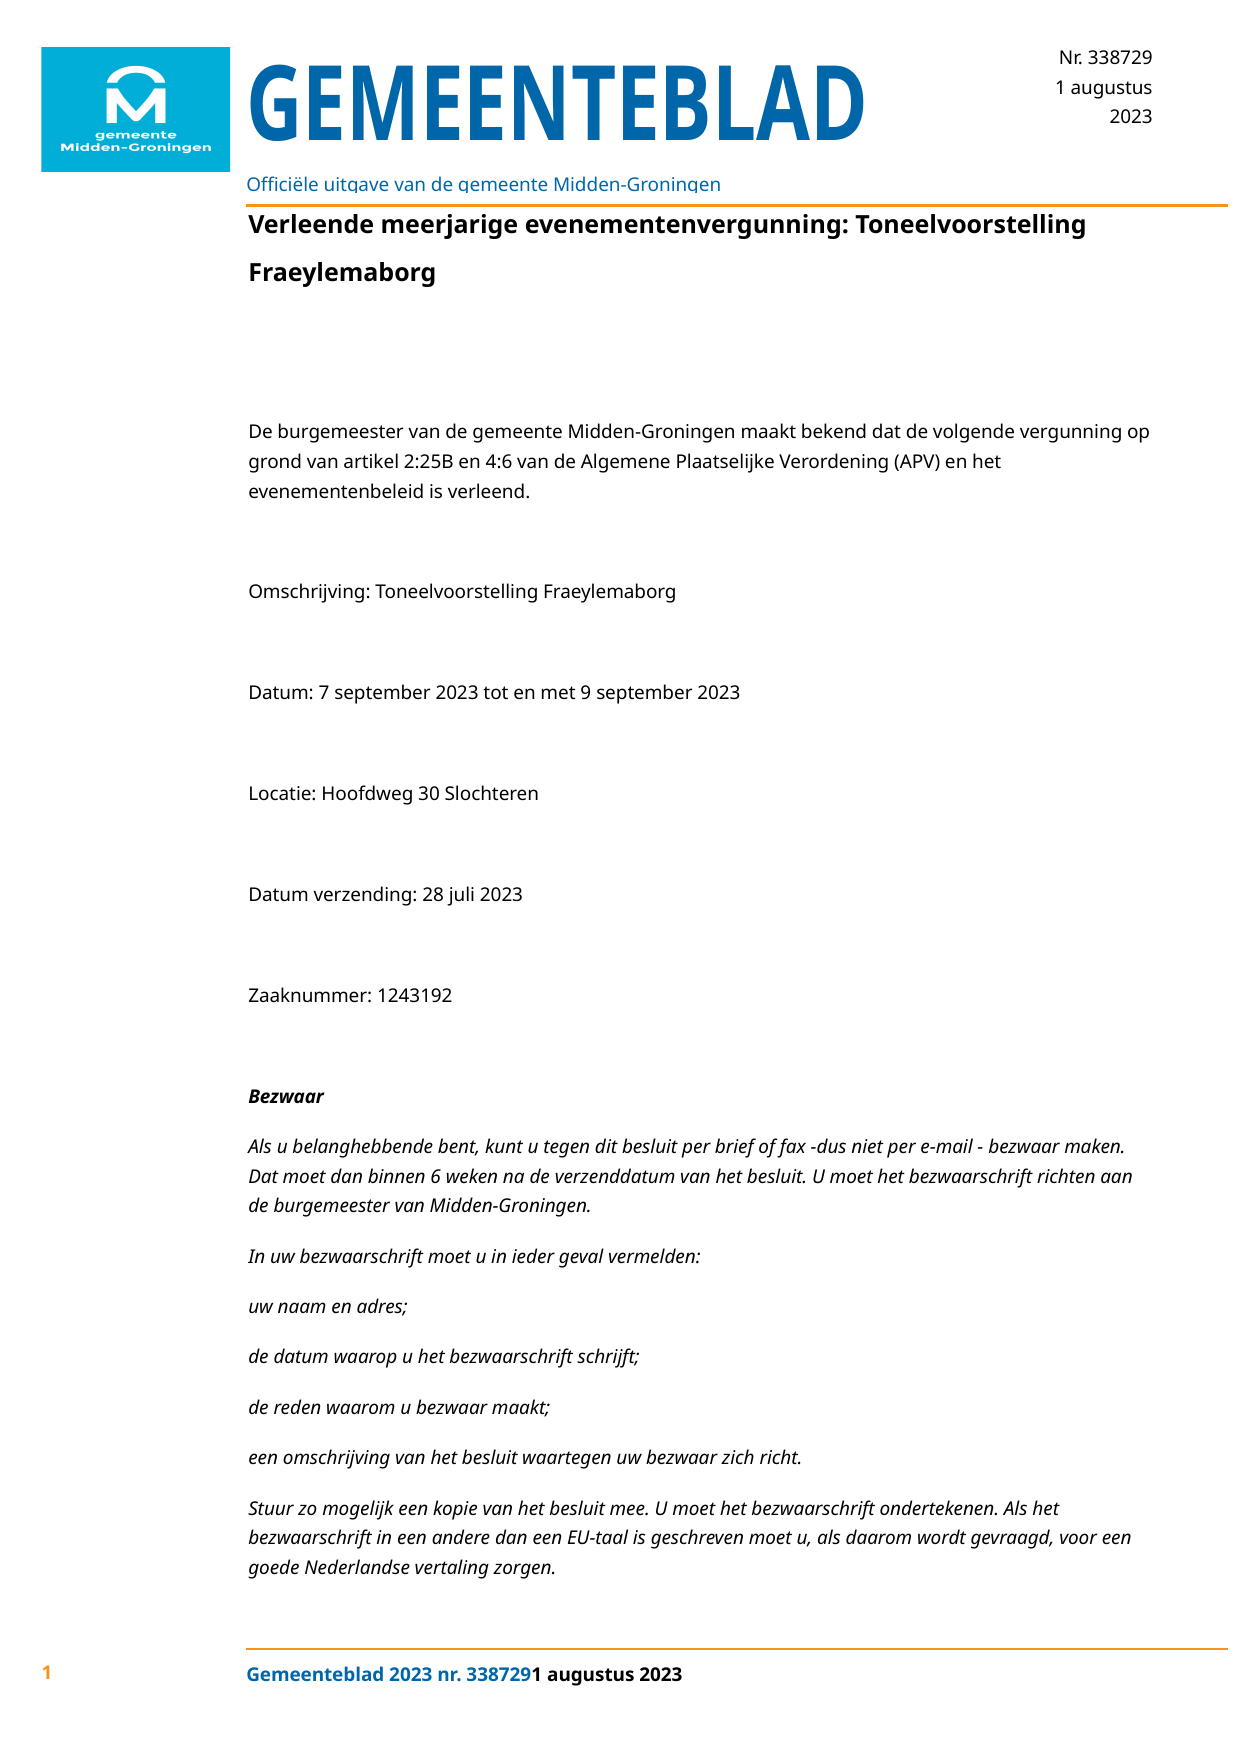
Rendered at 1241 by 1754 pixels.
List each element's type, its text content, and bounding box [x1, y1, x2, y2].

text Bezwaar [248, 1083, 1152, 1109]
text Verleende meerjarige evenementenvergunning: Toneelvoorstelling Fraeylemaborg [248, 207, 1152, 288]
text Datum: 7 september 2023 tot en met 9 september 2023 [248, 679, 1152, 705]
text Omschrijving: Toneelvoorstelling Fraeylemaborg [248, 579, 1152, 604]
text Locatie: Hoofdweg 30 Slochteren [248, 780, 1152, 806]
text Als u belanghebbende bent, kunt u tegen dit besluit per brief of fax -dus niet per e-mail - bezwaar maken. Dat moet dan binnen 6 weken na de verzenddatum van het besluit. U moet het bezwaarschrift richten aan de burgemeester van Midden-Groningen. [248, 1133, 1152, 1218]
text de datum waarop u het bezwaarschrift schrijft; [248, 1344, 1152, 1369]
text Datum verzending: 28 juli 2023 [248, 881, 1152, 907]
picture [108, 66, 164, 82]
text Zaaknummer: 1243192 [248, 982, 1152, 1008]
text Stuur zo mogelijk een kopie van het besluit mee. U moet het bezwaarschrift ondertekenen. Als het bezwaarschrift in een andere dan een EU-taal is geschreven moet u, als daarom wordt gevraagd, voor een goede Nederlandse vertaling zorgen. [248, 1495, 1152, 1580]
picture [107, 89, 165, 122]
text In uw bezwaarschrift moet u in ieder geval vermelden: [248, 1243, 1152, 1269]
text uw naam en adres; [248, 1293, 1152, 1319]
text een omschrijving van het besluit waartegen uw bezwaar zich richt. [248, 1444, 1152, 1470]
text De burgemeester van de gemeente Midden-Groningen maakt bekend dat de volgende vergunning op grond van artikel 2:25B en 4:6 van de Algemene Plaatselijke Verordening (APV) en het evenementenbeleid is verleend. [248, 419, 1152, 504]
picture [184, 146, 190, 153]
text de reden waarom u bezwaar maakt; [248, 1394, 1152, 1420]
